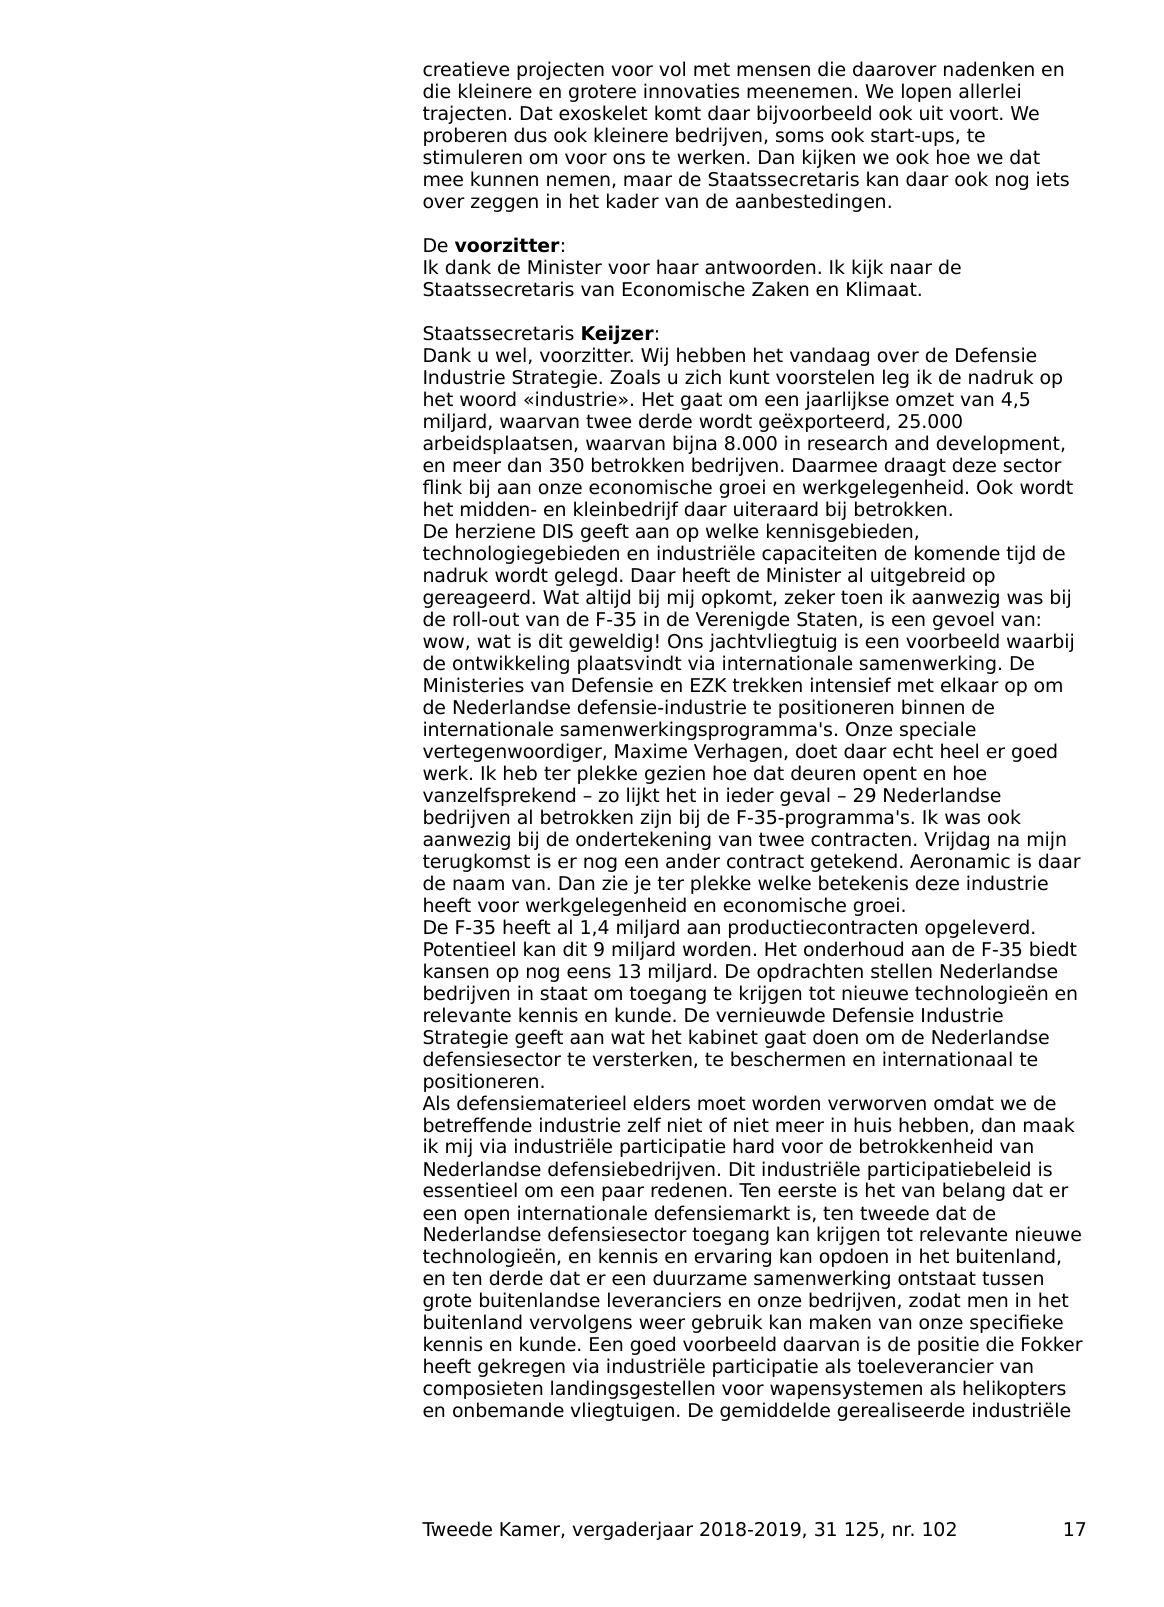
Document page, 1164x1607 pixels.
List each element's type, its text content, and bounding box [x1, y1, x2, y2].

text De herziene DIS geeft aan op welke kennisgebieden, technologiegebieden en industriële capaciteiten de komende tijd de nadruk wordt gelegd. Daar heeft de Minister al uitgebreid op gereageerd. Wat altijd bij mij opkomt, zeker toen ik aanwezig was bij de roll-out van de F-35 in de Verenigde Staten, is een gevoel van: wow, wat is dit geweldig! Ons jachtvliegtuig is een voorbeeld waarbij de ontwikkeling plaatsvindt via internationale samenwerking. De Ministeries van Defensie en EZK trekken intensief met elkaar op om de Nederlandse defensie-industrie te positioneren binnen de internationale samenwerkingsprogramma's. Onze speciale vertegenwoordiger, Maxime Verhagen, doet daar echt heel er goed werk. Ik heb ter plekke gezien hoe dat deuren opent en hoe vanzelfsprekend – zo lijkt het in ieder geval – 29 Nederlandse bedrijven al betrokken zijn bij de F-35-programma's. Ik was ook aanwezig bij de ondertekening van twee contracten. Vrijdag na mijn terugkomst is er nog een ander contract getekend. Aeronamic is daar de naam van. Dan zie je ter plekke welke betekenis deze industrie heeft voor werkgelegenheid en economische groei. [422, 521, 1087, 917]
text De F-35 heeft al 1,4 miljard aan productiecontracten opgeleverd. Potentieel kan dit 9 miljard worden. Het onderhoud aan de F-35 biedt kansen op nog eens 13 miljard. De opdrachten stellen Nederlandse bedrijven in staat om toegang te krijgen tot nieuwe technologieën en relevante kennis en kunde. De vernieuwde Defensie Industrie Strategie geeft aan wat het kabinet gaat doen om de Nederlandse defensiesector te versterken, te beschermen en internationaal te positioneren. [422, 917, 1087, 1092]
text Als defensiematerieel elders moet worden verworven omdat we de betreffende industrie zelf niet of niet meer in huis hebben, dan maak ik mij via industriële participatie hard voor de betrokkenheid van Nederlandse defensiebedrijven. Dit industriële participatiebeleid is essentieel om een paar redenen. Ten eerste is het van belang dat er een open internationale defensiemarkt is, ten tweede dat de Nederlandse defensiesector toegang kan krijgen tot relevante nieuwe technologieën, en kennis en ervaring kan opdoen in het buitenland, en ten derde dat er een duurzame samenwerking ontstaat tussen grote buitenlandse leveranciers en onze bedrijven, zodat men in het buitenland vervolgens weer gebruik kan maken van onze specifieke kennis en kunde. Een goed voorbeeld daarvan is de positie die Fokker heeft gekregen via industriële participatie als toeleverancier van composieten landingsgestellen voor wapensystemen als helikopters en onbemande vliegtuigen. De gemiddelde gerealiseerde industriële [422, 1092, 1087, 1422]
text De voorzitter: [422, 235, 1087, 257]
text Ik dank de Minister voor haar antwoorden. Ik kijk naar de Staatssecretaris van Economische Zaken en Klimaat. [422, 257, 1087, 301]
text Staatssecretaris Keijzer: [422, 323, 1087, 345]
text Dank u wel, voorzitter. Wij hebben het vandaag over de Defensie Industrie Strategie. Zoals u zich kunt voorstelen leg ik de nadruk op het woord «industrie». Het gaat om een jaarlijkse omzet van 4,5 miljard, waarvan twee derde wordt geëxporteerd, 25.000 arbeidsplaatsen, waarvan bijna 8.000 in research and development, en meer dan 350 betrokken bedrijven. Daarmee draagt deze sector flink bij aan onze economische groei en werkgelegenheid. Ook wordt het midden- en kleinbedrijf daar uiteraard bij betrokken. [422, 345, 1087, 521]
text creatieve projecten voor vol met mensen die daarover nadenken en die kleinere en grotere innovaties meenemen. We lopen allerlei trajecten. Dat exoskelet komt daar bijvoorbeeld ook uit voort. We proberen dus ook kleinere bedrijven, soms ook start-ups, te stimuleren om voor ons te werken. Dan kijken we ook hoe we dat mee kunnen nemen, maar de Staatssecretaris kan daar ook nog iets over zeggen in het kader van de aanbestedingen. [422, 59, 1087, 213]
